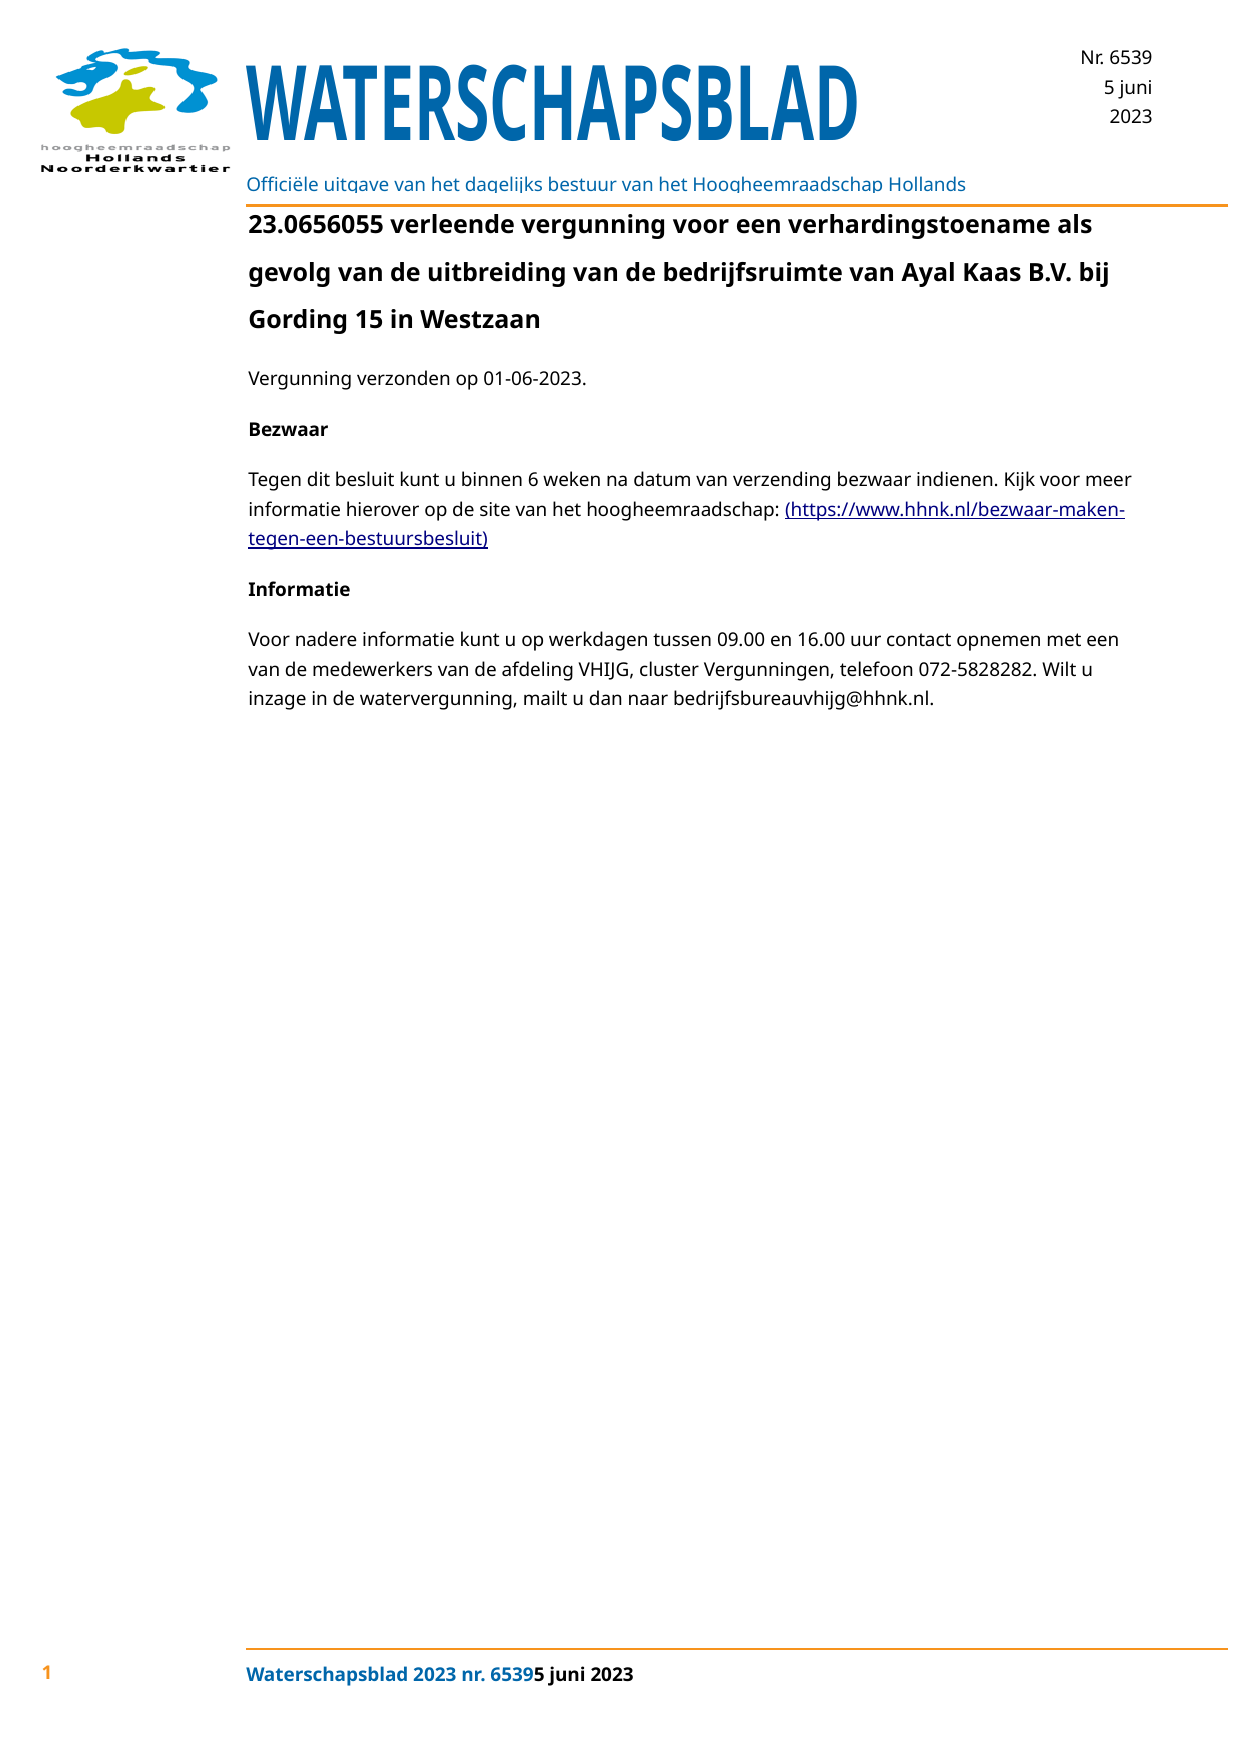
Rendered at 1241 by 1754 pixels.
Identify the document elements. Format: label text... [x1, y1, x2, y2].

text Voor nadere informatie kunt u op werkdagen tussen 09.00 en 16.00 uur contact opnemen met een van de medewerkers van de afdeling VHIJG, cluster Vergunningen, telefoon 072-5828282. Wilt u inzage in de watervergunning, mailt u dan naar bedrijfsbureauvhijg@hhnk.nl. [248, 626, 1152, 711]
text Vergunning verzonden op 01-06-2023. [248, 366, 1152, 391]
text 23.0656055 verleende vergunning voor een verhardingstoename als gevolg van de uitbreiding van de bedrijfsruimte van Ayal Kaas B.V. bij Gording 15 in Westzaan [248, 207, 1152, 336]
text Tegen dit besluit kunt u binnen 6 weken na datum van verzending bezwaar indienen. Kijk voor meer informatie hierover op de site van het hoogheemraadschap: (https://www.hhnk.nl/bezwaar-maken-tegen-een-bestuursbesluit) [248, 466, 1152, 551]
text Informatie [248, 576, 1152, 602]
picture [41, 47, 231, 172]
text Bezwaar [248, 416, 1152, 442]
